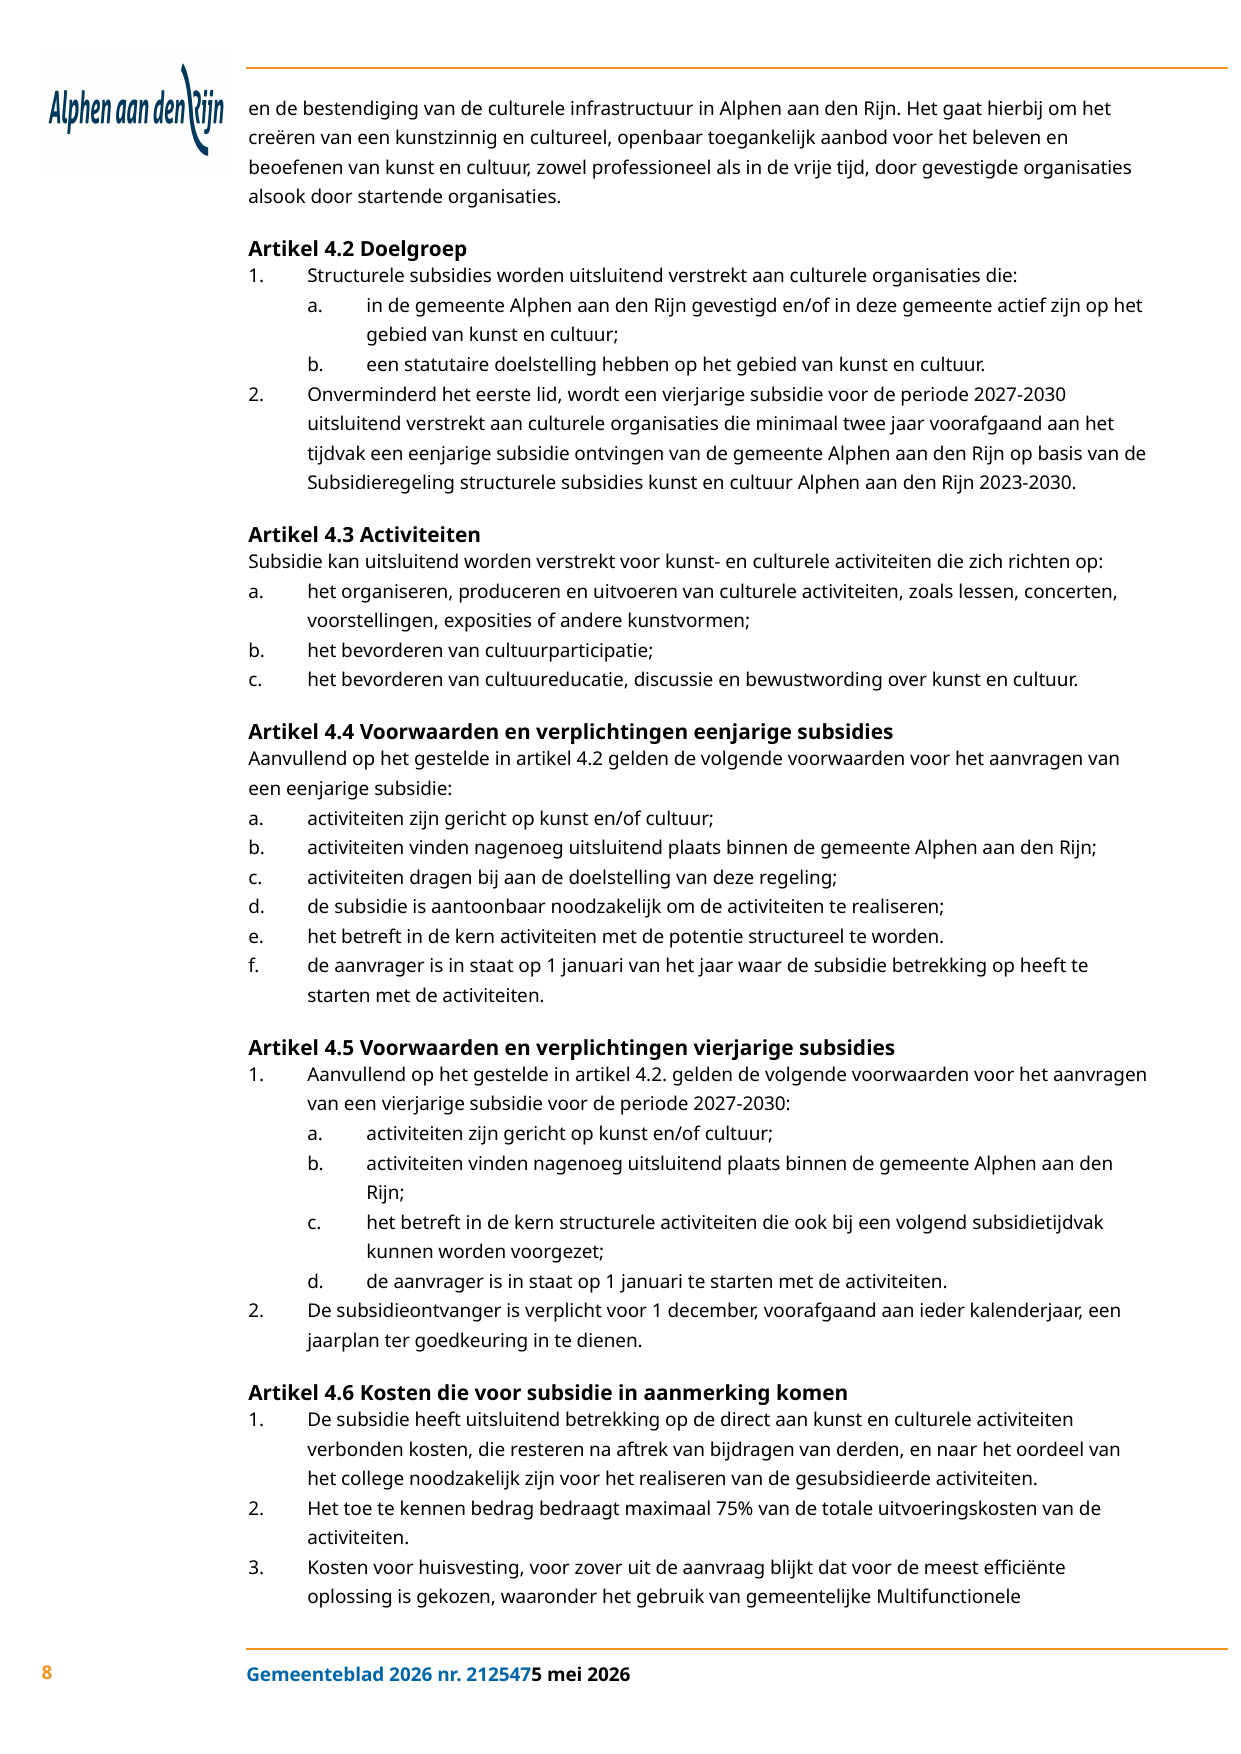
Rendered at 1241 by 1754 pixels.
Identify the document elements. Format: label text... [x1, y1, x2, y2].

list Kosten voor huisvesting, voor zover uit de aanvraag blijkt dat voor de meest efficiënte oplossing is gekozen, waaronder het gebruik van gemeentelijke Multifunctionele [248, 1554, 1152, 1609]
list het bevorderen van cultuurparticipatie; [248, 637, 1152, 663]
list activiteiten vinden nagenoeg uitsluitend plaats binnen de gemeente Alphen aan den Rijn; [307, 1150, 1152, 1205]
list Structurele subsidies worden uitsluitend verstrekt aan culturele organisaties die: [248, 262, 1152, 288]
picture [41, 47, 231, 172]
text Artikel 4.5 Voorwaarden en verplichtingen vierjarige subsidies [248, 1033, 1152, 1061]
list Het toe te kennen bedrag bedraagt maximaal 75% van de totale uitvoeringskosten van de activiteiten. [248, 1495, 1152, 1550]
text Aanvullend op het gestelde in artikel 4.2 gelden de volgende voorwaarden voor het aanvragen van een eenjarige subsidie: [248, 746, 1152, 801]
list activiteiten vinden nagenoeg uitsluitend plaats binnen de gemeente Alphen aan den Rijn; [248, 834, 1152, 860]
list het betreft in de kern activiteiten met de potentie structureel te worden. [248, 923, 1152, 949]
list de aanvrager is in staat op 1 januari van het jaar waar de subsidie betrekking op heeft te starten met de activiteiten. [248, 953, 1152, 1008]
list Onverminderd het eerste lid, wordt een vierjarige subsidie voor de periode 2027-2030 uitsluitend verstrekt aan culturele organisaties die minimaal twee jaar voorafgaand aan het tijdvak een eenjarige subsidie ontvingen van de gemeente Alphen aan den Rijn op basis van de Subsidieregeling structurele subsidies kunst en cultuur Alphen aan den Rijn 2023-2030. [248, 381, 1152, 495]
list in de gemeente Alphen aan den Rijn gevestigd en/of in deze gemeente actief zijn op het gebied van kunst en cultuur; [307, 292, 1152, 347]
text Artikel 4.2 Doelgroep [248, 234, 1152, 262]
list het organiseren, produceren en uitvoeren van culturele activiteiten, zoals lessen, concerten, voorstellingen, exposities of andere kunstvormen; [248, 578, 1152, 633]
list de aanvrager is in staat op 1 januari te starten met de activiteiten. [307, 1268, 1152, 1294]
list De subsidie heeft uitsluitend betrekking op de direct aan kunst en culturele activiteiten verbonden kosten, die resteren na aftrek van bijdragen van derden, en naar het oordeel van het college noodzakelijk zijn voor het realiseren van de gesubsidieerde activiteiten. [248, 1406, 1152, 1491]
list activiteiten zijn gericht op kunst en/of cultuur; [307, 1120, 1152, 1146]
text en de bestendiging van de culturele infrastructuur in Alphen aan den Rijn. Het gaat hierbij om het creëren van een kunstzinnig en cultureel, openbaar toegankelijk aanbod voor het beleven en beoefenen van kunst en cultuur, zowel professioneel als in de vrije tijd, door gevestigde organisaties alsook door startende organisaties. [248, 95, 1152, 209]
list het bevorderen van cultuureducatie, discussie en bewustwording over kunst en cultuur. [248, 667, 1152, 692]
list activiteiten zijn gericht op kunst en/of cultuur; [248, 805, 1152, 830]
list De subsidieontvanger is verplicht voor 1 december, voorafgaand aan ieder kalenderjaar, een jaarplan ter goedkeuring in te dienen. [248, 1298, 1152, 1353]
list activiteiten dragen bij aan de doelstelling van deze regeling; [248, 864, 1152, 889]
list het betreft in de kern structurele activiteiten die ook bij een volgend subsidietijdvak kunnen worden voorgezet; [307, 1209, 1152, 1264]
text Artikel 4.6 Kosten die voor subsidie in aanmerking komen [248, 1378, 1152, 1406]
text Artikel 4.3 Activiteiten [248, 520, 1152, 548]
list Aanvullend op het gestelde in artikel 4.2. gelden de volgende voorwaarden voor het aanvragen van een vierjarige subsidie voor de periode 2027-2030: [248, 1061, 1152, 1116]
text Artikel 4.4 Voorwaarden en verplichtingen eenjarige subsidies [248, 717, 1152, 746]
text Subsidie kan uitsluitend worden verstrekt voor kunst- en culturele activiteiten die zich richten op: [248, 548, 1152, 574]
list de subsidie is aantoonbaar noodzakelijk om de activiteiten te realiseren; [248, 893, 1152, 919]
list een statutaire doelstelling hebben op het gebied van kunst en cultuur. [307, 351, 1152, 377]
